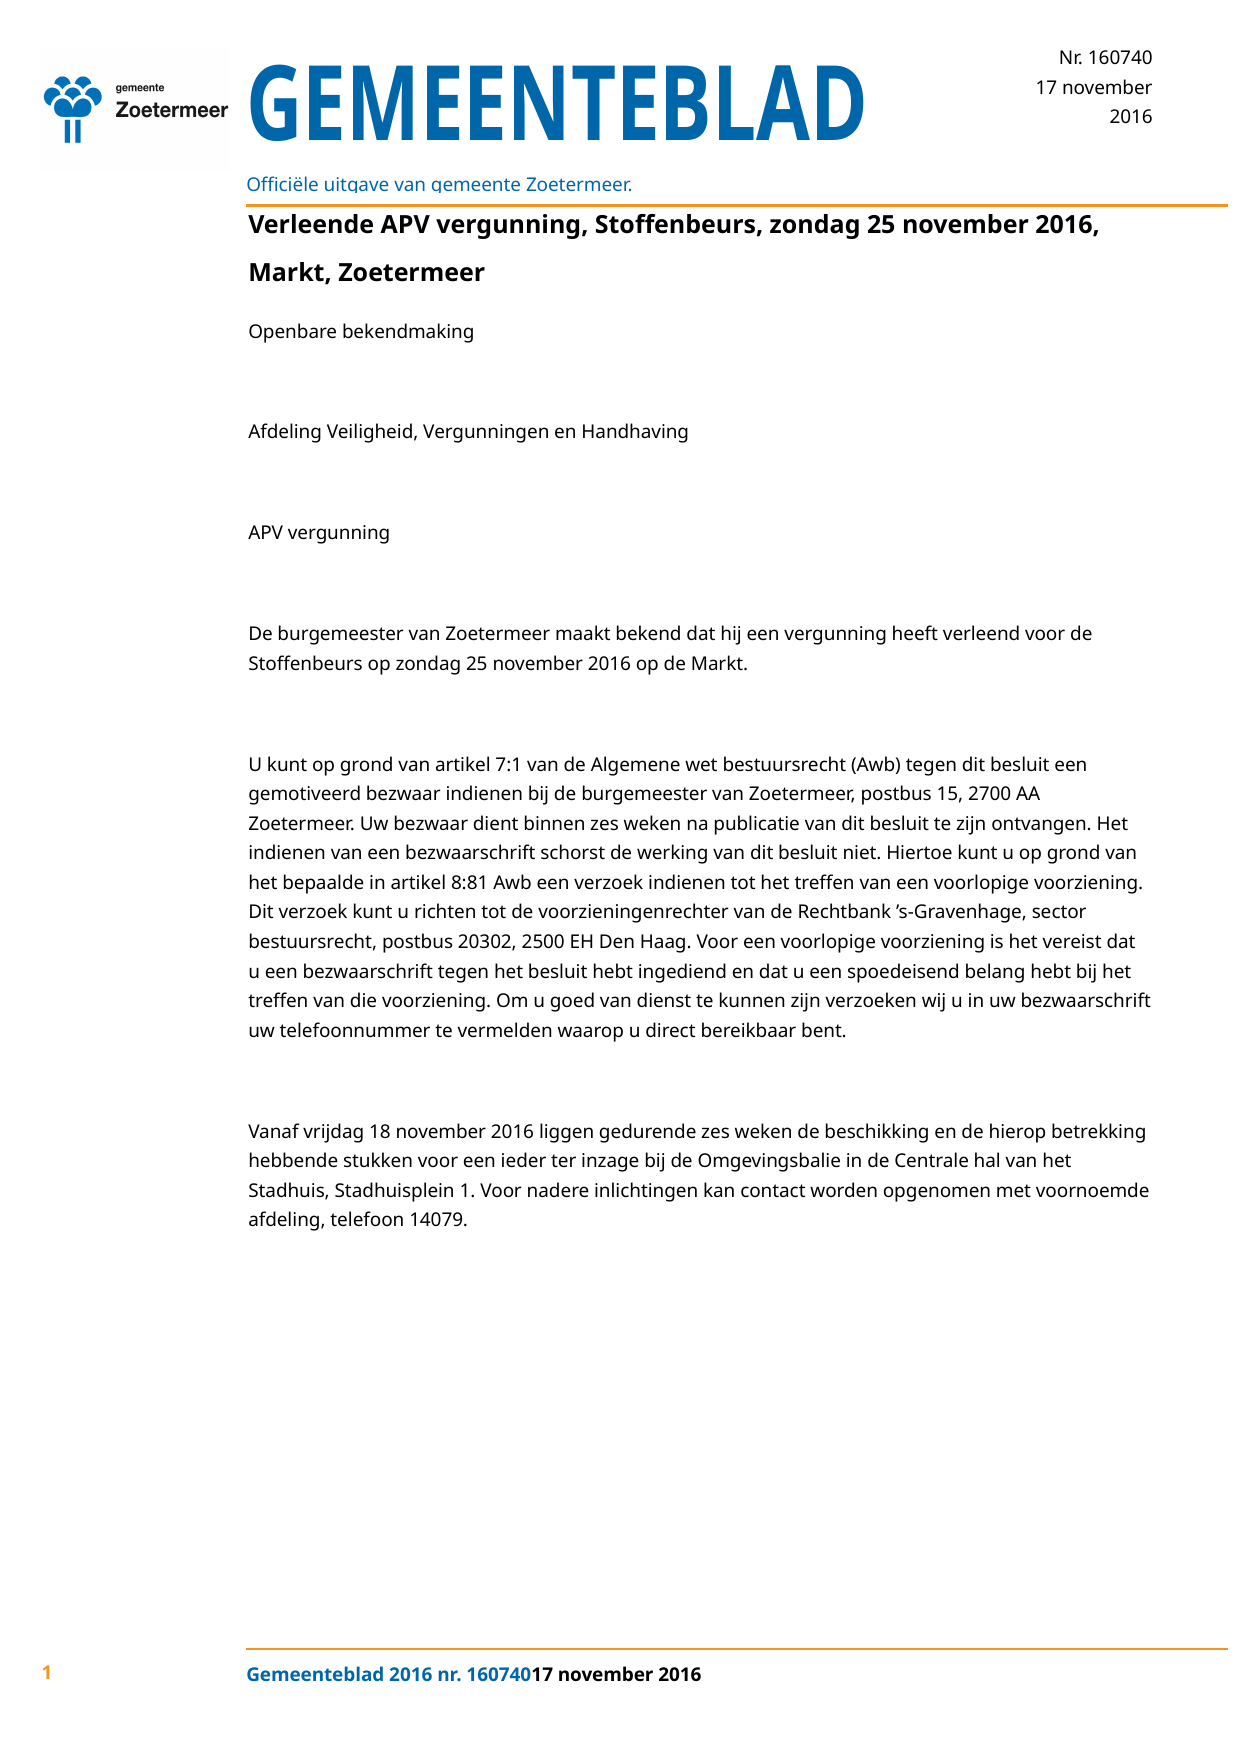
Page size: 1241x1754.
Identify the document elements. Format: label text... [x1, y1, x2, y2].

text Verleende APV vergunning, Stoffenbeurs, zondag 25 november 2016, Markt, Zoetermeer [248, 207, 1152, 288]
text Vanaf vrijdag 18 november 2016 liggen gedurende zes weken de beschikking en de hierop betrekking hebbende stukken voor een ieder ter inzage bij de Omgevingsbalie in de Centrale hal van het Stadhuis, Stadhuisplein 1. Voor nadere inlichtingen kan contact worden opgenomen met voornoemde afdeling, telefoon 14079. [248, 1118, 1152, 1232]
text De burgemeester van Zoetermeer maakt bekend dat hij een vergunning heeft verleend voor de Stoffenbeurs op zondag 25 november 2016 op de Markt. [248, 620, 1152, 676]
text Openbare bekendmaking [248, 318, 1152, 344]
text APV vergunning [248, 519, 1152, 545]
text Afdeling Veiligheid, Vergunningen en Handhaving [248, 419, 1152, 444]
picture [41, 47, 231, 172]
text U kunt op grond van artikel 7:1 van de Algemene wet bestuursrecht (Awb) tegen dit besluit een gemotiveerd bezwaar indienen bij de burgemeester van Zoetermeer, postbus 15, 2700 AA Zoetermeer. Uw bezwaar dient binnen zes weken na publicatie van dit besluit te zijn ontvangen. Het indienen van een bezwaarschrift schorst de werking van dit besluit niet. Hiertoe kunt u op grond van het bepaalde in artikel 8:81 Awb een verzoek indienen tot het treffen van een voorlopige voorziening. Dit verzoek kunt u richten tot de voorzieningenrechter van de Rechtbank ’s-Gravenhage, sector bestuursrecht, postbus 20302, 2500 EH Den Haag. Voor een voorlopige voorziening is het vereist dat u een bezwaarschrift tegen het besluit hebt ingediend en dat u een spoedeisend belang hebt bij het treffen van die voorziening. Om u goed van dienst te kunnen zijn verzoeken wij u in uw bezwaarschrift uw telefoonnummer te vermelden waarop u direct bereikbaar bent. [248, 751, 1152, 1043]
